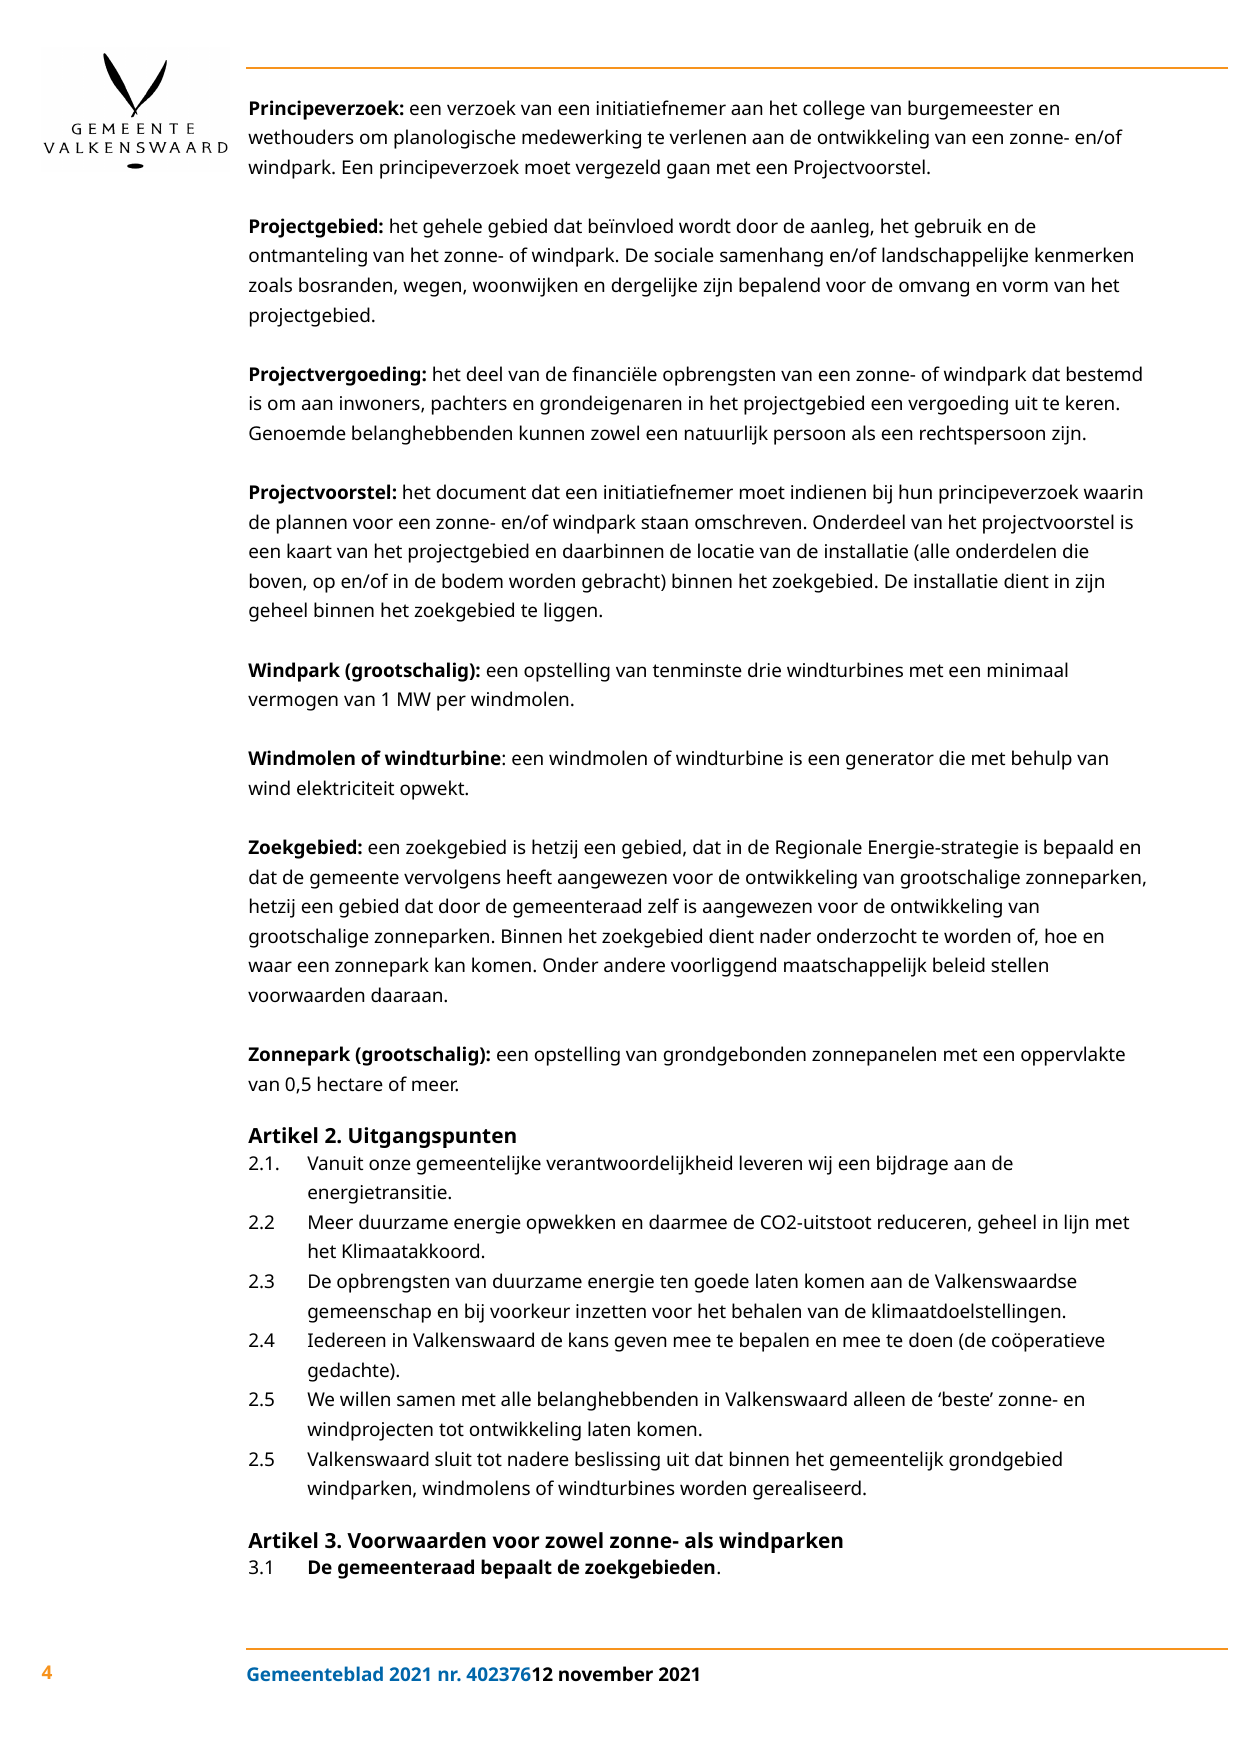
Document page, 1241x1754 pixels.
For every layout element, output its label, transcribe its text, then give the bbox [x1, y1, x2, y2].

text Windmolen of windturbine: een windmolen of windturbine is een generator die met behulp van wind elektriciteit opwekt. [248, 746, 1152, 801]
list De opbrengsten van duurzame energie ten goede laten komen aan de Valkenswaardse gemeenschap en bij voorkeur inzetten voor het behalen van de klimaatdoelstellingen. [248, 1268, 1152, 1323]
list De gemeenteraad bepaalt de zoekgebieden. [248, 1554, 1152, 1580]
text Artikel 2. Uitgangspunten [248, 1121, 1152, 1150]
text Projectvoorstel: het document dat een initiatiefnemer moet indienen bij hun principeverzoek waarin de plannen voor een zonne- en/of windpark staan omschreven. Onderdeel van het projectvoorstel is een kaart van het projectgebied en daarbinnen de locatie van de installatie (alle onderdelen die boven, op en/of in de bodem worden gebracht) binnen het zoekgebied. De installatie dient in zijn geheel binnen het zoekgebied te liggen. [248, 479, 1152, 623]
text Artikel 3. Voorwaarden voor zowel zonne- als windparken [248, 1526, 1152, 1554]
text Principeverzoek: een verzoek van een initiatiefnemer aan het college van burgemeester en wethouders om planologische medewerking te verlenen aan de ontwikkeling van een zonne- en/of windpark. Een principeverzoek moet vergezeld gaan met een Projectvoorstel. [248, 95, 1152, 180]
list Meer duurzame energie opwekken en daarmee de CO2-uitstoot reduceren, geheel in lijn met het Klimaatakkoord. [248, 1209, 1152, 1264]
list We willen samen met alle belanghebbenden in Valkenswaard alleen de ‘beste’ zonne- en windprojecten tot ontwikkeling laten komen. [248, 1387, 1152, 1442]
list Valkenswaard sluit tot nadere beslissing uit dat binnen het gemeentelijk grondgebied windparken, windmolens of windturbines worden gerealiseerd. [248, 1446, 1152, 1501]
text Zonnepark (grootschalig): een opstelling van grondgebonden zonnepanelen met een oppervlakte van 0,5 hectare of meer. [248, 1041, 1152, 1097]
text Zoekgebied: een zoekgebied is hetzij een gebied, dat in de Regionale Energie-strategie is bepaald en dat de gemeente vervolgens heeft aangewezen voor de ontwikkeling van grootschalige zonneparken, hetzij een gebied dat door de gemeenteraad zelf is aangewezen voor de ontwikkeling van grootschalige zonneparken. Binnen het zoekgebied dient nader onderzocht te worden of, hoe en waar een zonnepark kan komen. Onder andere voorliggend maatschappelijk beleid stellen voorwaarden daaraan. [248, 834, 1152, 1008]
picture [41, 47, 231, 172]
text Windpark (grootschalig): een opstelling van tenminste drie windturbines met een minimaal vermogen van 1 MW per windmolen. [248, 657, 1152, 712]
list Vanuit onze gemeentelijke verantwoordelijkheid leveren wij een bijdrage aan de energietransitie. [248, 1150, 1152, 1205]
list Iedereen in Valkenswaard de kans geven mee te bepalen en mee te doen (de coöperatieve gedachte). [248, 1327, 1152, 1383]
text Projectgebied: het gehele gebied dat beïnvloed wordt door de aanleg, het gebruik en de ontmanteling van het zonne- of windpark. De sociale samenhang en/of landschappelijke kenmerken zoals bosranden, wegen, woonwijken en dergelijke zijn bepalend voor de omvang en vorm van het projectgebied. [248, 213, 1152, 328]
text Projectvergoeding: het deel van de financiële opbrengsten van een zonne- of windpark dat bestemd is om aan inwoners, pachters en grondeigenaren in het projectgebied een vergoeding uit te keren. Genoemde belanghebbenden kunnen zowel een natuurlijk persoon als een rechtspersoon zijn. [248, 361, 1152, 446]
